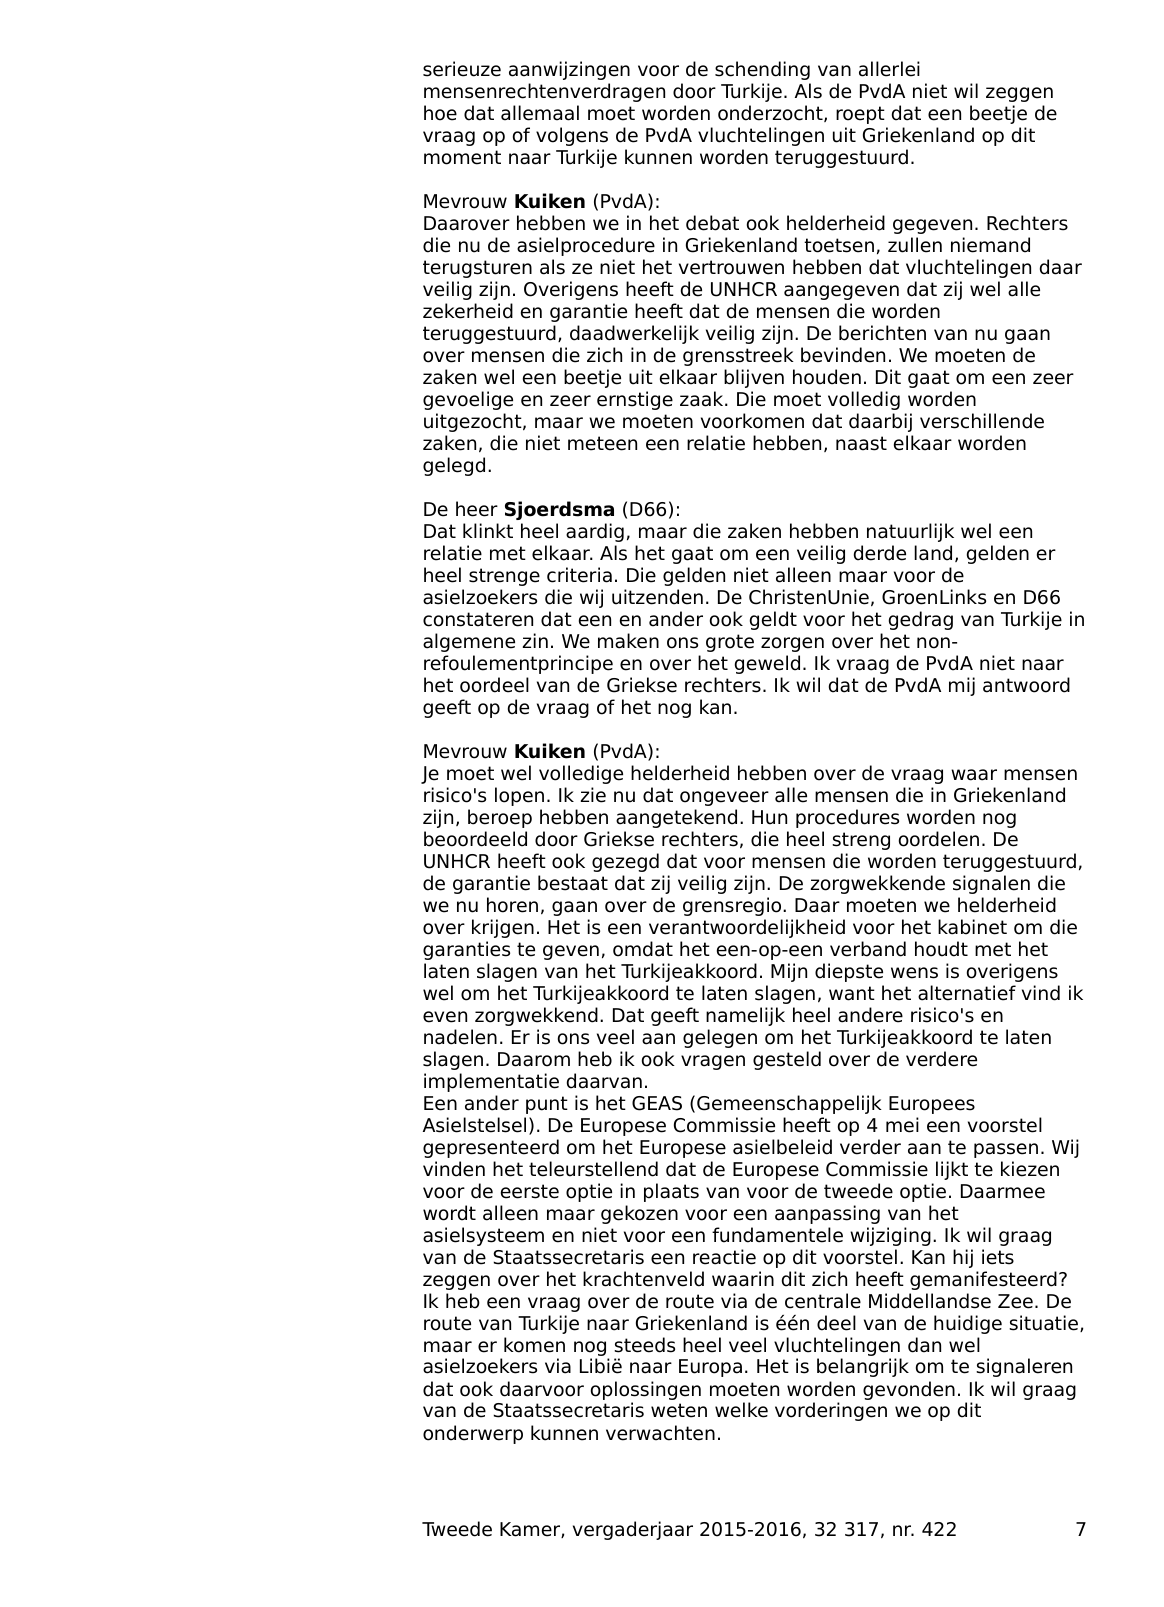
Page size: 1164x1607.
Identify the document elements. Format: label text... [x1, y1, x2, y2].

text serieuze aanwijzingen voor de schending van allerlei mensenrechtenverdragen door Turkije. Als de PvdA niet wil zeggen hoe dat allemaal moet worden onderzocht, roept dat een beetje de vraag op of volgens de PvdA vluchtelingen uit Griekenland op dit moment naar Turkije kunnen worden teruggestuurd. [422, 59, 1087, 169]
text Een ander punt is het GEAS (Gemeenschappelijk Europees Asielstelsel). De Europese Commissie heeft op 4 mei een voorstel gepresenteerd om het Europese asielbeleid verder aan te passen. Wij vinden het teleurstellend dat de Europese Commissie lijkt te kiezen voor de eerste optie in plaats van voor de tweede optie. Daarmee wordt alleen maar gekozen voor een aanpassing van het asielsysteem en niet voor een fundamentele wijziging. Ik wil graag van de Staatssecretaris een reactie op dit voorstel. Kan hij iets zeggen over het krachtenveld waarin dit zich heeft gemanifesteerd? [422, 1093, 1087, 1291]
text Ik heb een vraag over de route via de centrale Middellandse Zee. De route van Turkije naar Griekenland is één deel van de huidige situatie, maar er komen nog steeds heel veel vluchtelingen dan wel asielzoekers via Libië naar Europa. Het is belangrijk om te signaleren dat ook daarvoor oplossingen moeten worden gevonden. Ik wil graag van de Staatssecretaris weten welke vorderingen we op dit onderwerp kunnen verwachten. [422, 1291, 1087, 1444]
text Daarover hebben we in het debat ook helderheid gegeven. Rechters die nu de asielprocedure in Griekenland toetsen, zullen niemand terugsturen als ze niet het vertrouwen hebben dat vluchtelingen daar veilig zijn. Overigens heeft de UNHCR aangegeven dat zij wel alle zekerheid en garantie heeft dat de mensen die worden teruggestuurd, daadwerkelijk veilig zijn. De berichten van nu gaan over mensen die zich in de grensstreek bevinden. We moeten de zaken wel een beetje uit elkaar blijven houden. Dit gaat om een zeer gevoelige en zeer ernstige zaak. Die moet volledig worden uitgezocht, maar we moeten voorkomen dat daarbij verschillende zaken, die niet meteen een relatie hebben, naast elkaar worden gelegd. [422, 213, 1087, 477]
text Dat klinkt heel aardig, maar die zaken hebben natuurlijk wel een relatie met elkaar. Als het gaat om een veilig derde land, gelden er heel strenge criteria. Die gelden niet alleen maar voor de asielzoekers die wij uitzenden. De ChristenUnie, GroenLinks en D66 constateren dat een en ander ook geldt voor het gedrag van Turkije in algemene zin. We maken ons grote zorgen over het non-refoulementprincipe en over het geweld. Ik vraag de PvdA niet naar het oordeel van de Griekse rechters. Ik wil dat de PvdA mij antwoord geeft op de vraag of het nog kan. [422, 521, 1087, 719]
text Mevrouw Kuiken (PvdA): [422, 741, 1087, 763]
text Je moet wel volledige helderheid hebben over de vraag waar mensen risico's lopen. Ik zie nu dat ongeveer alle mensen die in Griekenland zijn, beroep hebben aangetekend. Hun procedures worden nog beoordeeld door Griekse rechters, die heel streng oordelen. De UNHCR heeft ook gezegd dat voor mensen die worden teruggestuurd, de garantie bestaat dat zij veilig zijn. De zorgwekkende signalen die we nu horen, gaan over de grensregio. Daar moeten we helderheid over krijgen. Het is een verantwoordelijkheid voor het kabinet om die garanties te geven, omdat het een-op-een verband houdt met het laten slagen van het Turkijeakkoord. Mijn diepste wens is overigens wel om het Turkijeakkoord te laten slagen, want het alternatief vind ik even zorgwekkend. Dat geeft namelijk heel andere risico's en nadelen. Er is ons veel aan gelegen om het Turkijeakkoord te laten slagen. Daarom heb ik ook vragen gesteld over de verdere implementatie daarvan. [422, 763, 1087, 1093]
text De heer Sjoerdsma (D66): [422, 499, 1087, 521]
text Mevrouw Kuiken (PvdA): [422, 191, 1087, 213]
